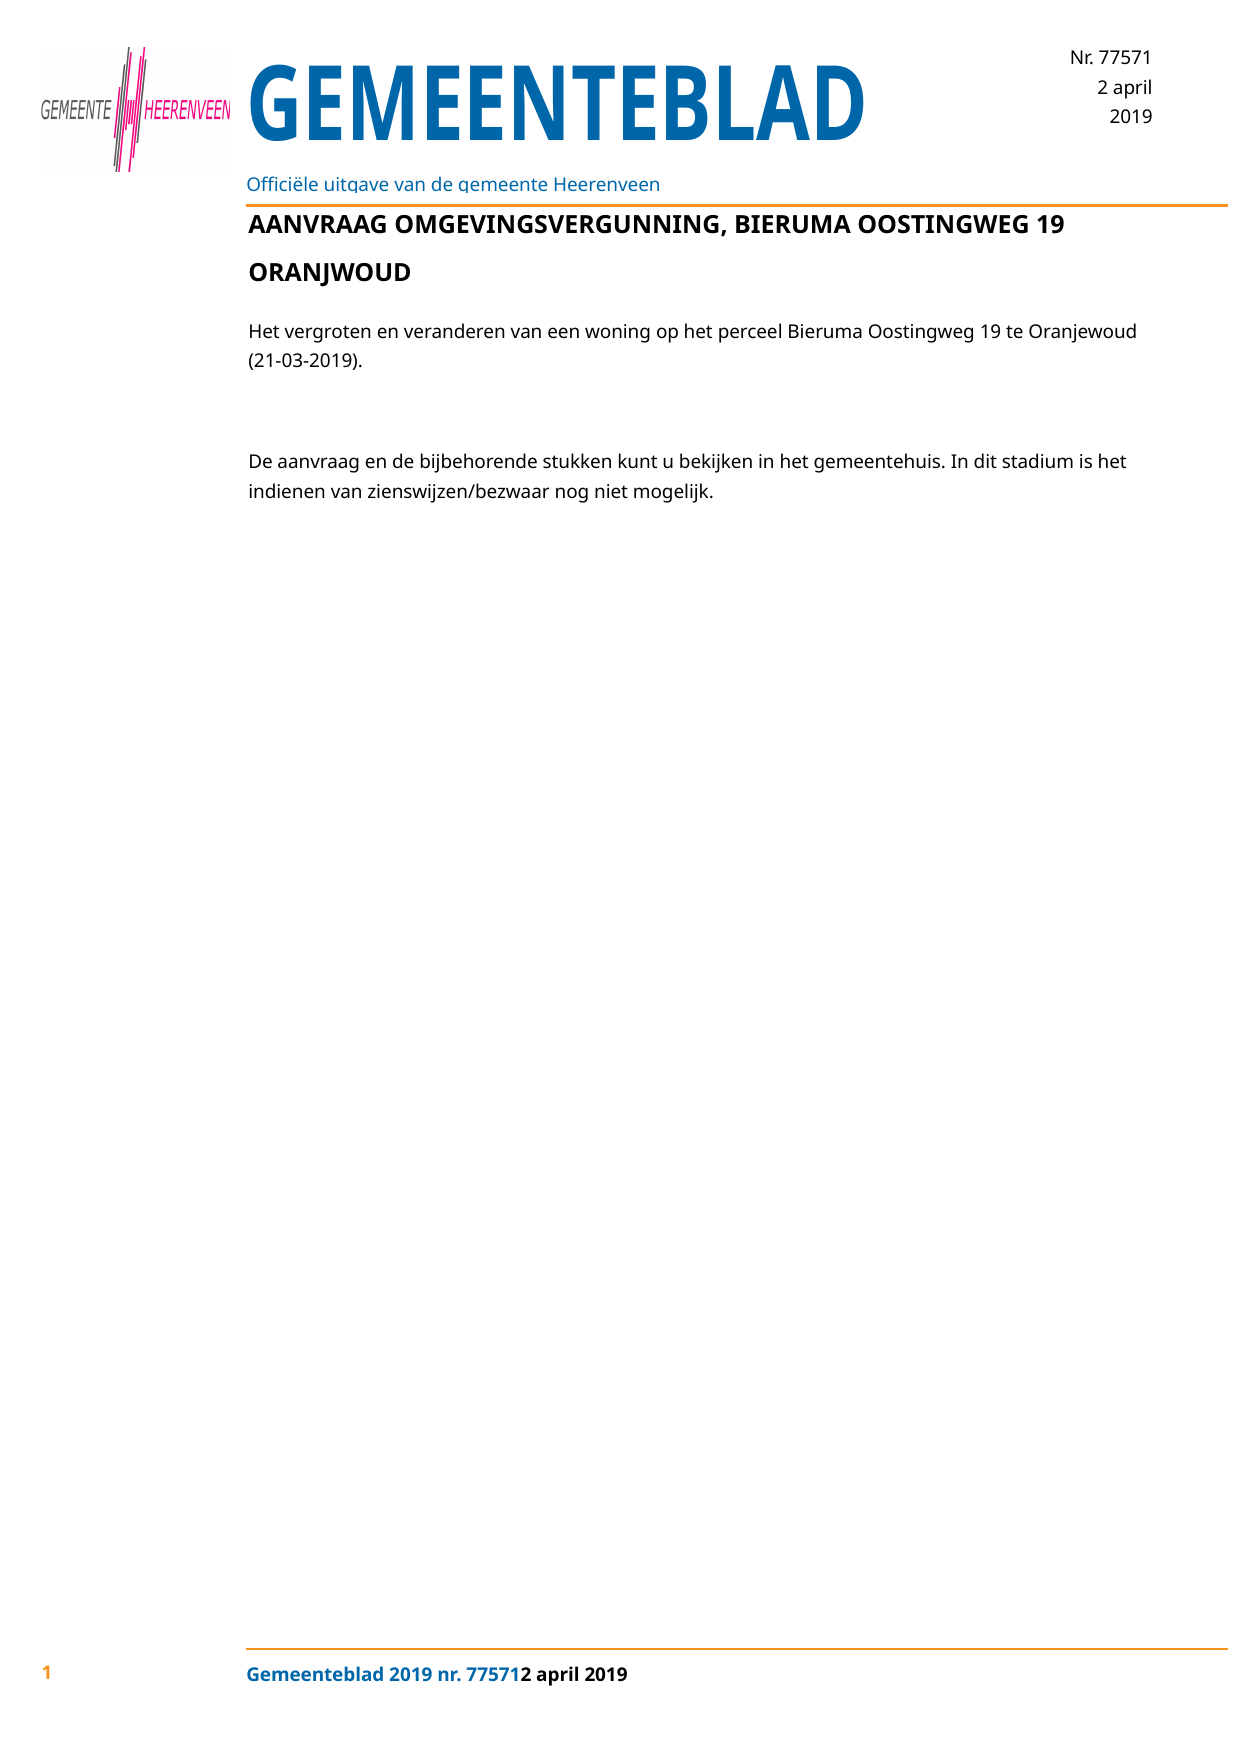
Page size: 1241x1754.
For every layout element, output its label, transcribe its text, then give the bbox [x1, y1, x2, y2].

picture [41, 47, 231, 172]
text Het vergroten en veranderen van een woning op het perceel Bieruma Oostingweg 19 te Oranjewoud (21-03-2019). [248, 318, 1152, 373]
text AANVRAAG OMGEVINGSVERGUNNING, BIERUMA OOSTINGWEG 19 ORANJWOUD [248, 207, 1152, 288]
text De aanvraag en de bijbehorende stukken kunt u bekijken in het gemeentehuis. In dit stadium is het indienen van zienswijzen/bezwaar nog niet mogelijk. [248, 448, 1152, 504]
